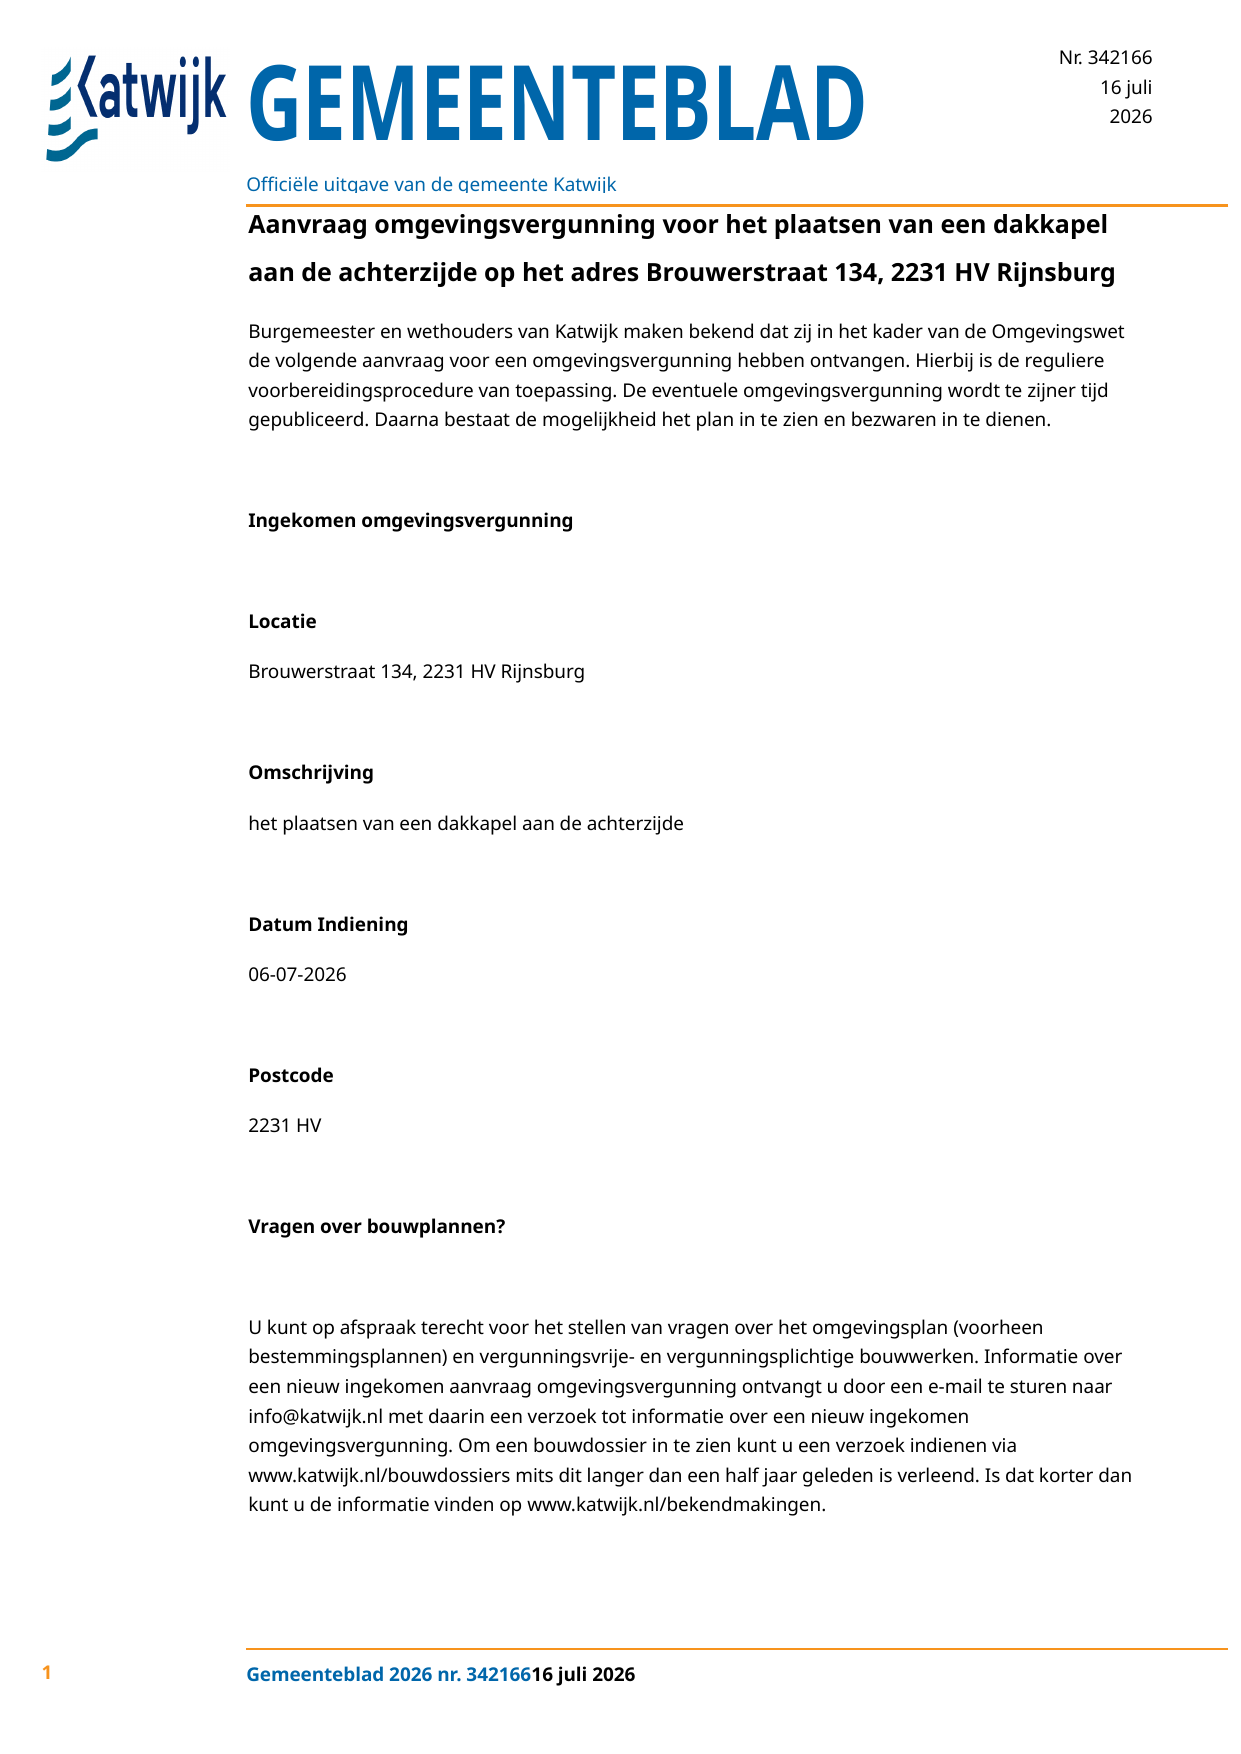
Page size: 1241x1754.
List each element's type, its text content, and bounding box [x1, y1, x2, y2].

text Omschrijving [248, 759, 1152, 785]
text U kunt op afspraak terecht voor het stellen van vragen over het omgevingsplan (voorheen bestemmingsplannen) en vergunningsvrije- en vergunningsplichtige bouwwerken. Informatie over een nieuw ingekomen aanvraag omgevingsvergunning ontvangt u door een e-mail te sturen naar info@katwijk.nl met daarin een verzoek tot informatie over een nieuw ingekomen omgevingsvergunning. Om een bouwdossier in te zien kunt u een verzoek indienen via www.katwijk.nl/bouwdossiers mits dit langer dan een half jaar geleden is verleend. Is dat korter dan kunt u de informatie vinden op www.katwijk.nl/bekendmakingen. [248, 1314, 1152, 1517]
text 2231 HV [248, 1112, 1152, 1138]
text Datum Indiening [248, 911, 1152, 937]
text Ingekomen omgevingsvergunning [248, 507, 1152, 533]
text Brouwerstraat 134, 2231 HV Rijnsburg [248, 659, 1152, 684]
text Vragen over bouwplannen? [248, 1213, 1152, 1239]
text Locatie [248, 608, 1152, 634]
text Burgemeester en wethouders van Katwijk maken bekend dat zij in het kader van de Omgevingswet de volgende aanvraag voor een omgevingsvergunning hebben ontvangen. Hierbij is de reguliere voorbereidingsprocedure van toepassing. De eventuele omgevingsvergunning wordt te zijner tijd gepubliceerd. Daarna bestaat de mogelijkheid het plan in te zien en bezwaren in te dienen. [248, 318, 1152, 432]
text het plaatsen van een dakkapel aan de achterzijde [248, 810, 1152, 836]
text 06-07-2026 [248, 961, 1152, 987]
picture [41, 47, 231, 172]
text Aanvraag omgevingsvergunning voor het plaatsen van een dakkapel aan de achterzijde op het adres Brouwerstraat 134, 2231 HV Rijnsburg [248, 207, 1152, 288]
text Postcode [248, 1062, 1152, 1088]
